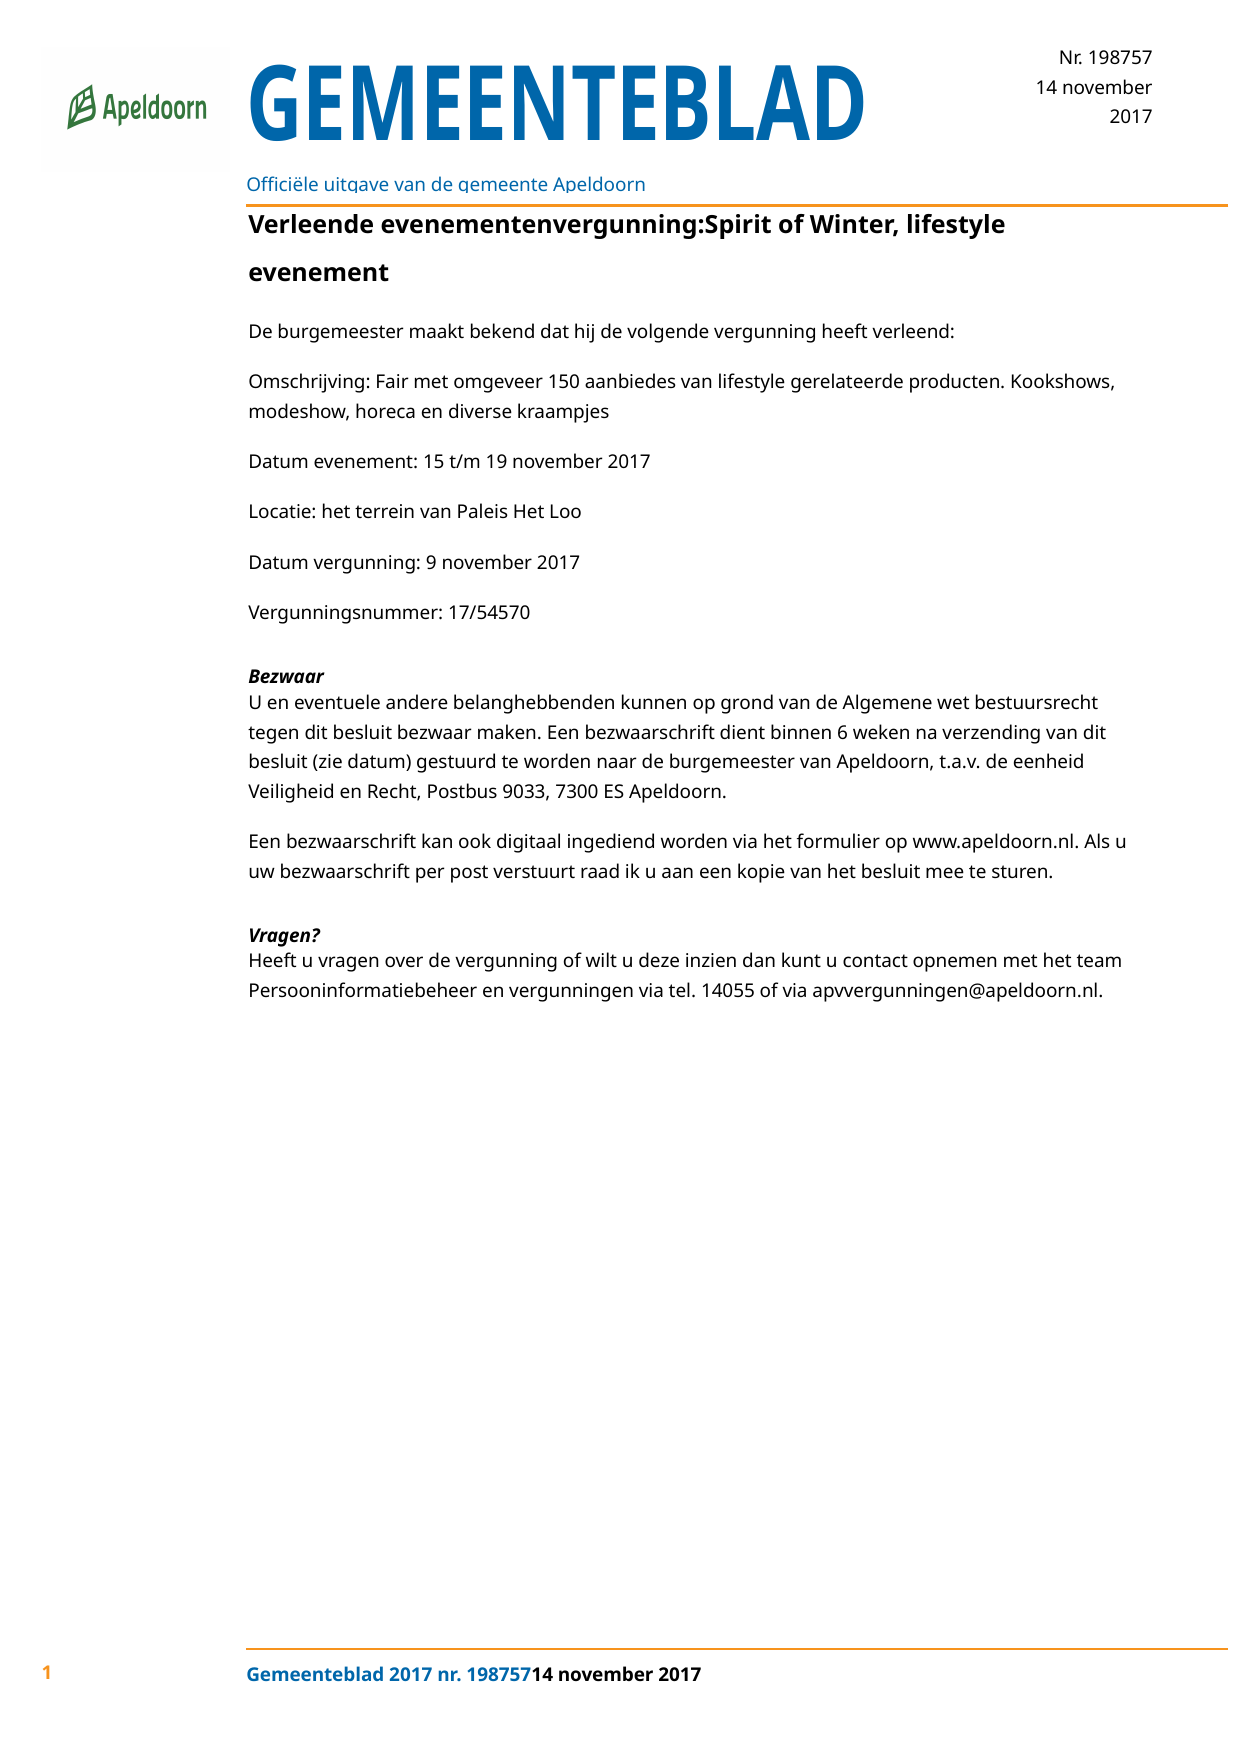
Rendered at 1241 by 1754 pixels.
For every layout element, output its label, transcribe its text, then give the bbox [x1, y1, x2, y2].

text Heeft u vragen over de vergunning of wilt u deze inzien dan kunt u contact opnemen met het team Persooninformatiebeheer en vergunningen via tel. 14055 of via apvvergunningen@apeldoorn.nl. [248, 948, 1152, 1003]
text Locatie: het terrein van Paleis Het Loo [248, 499, 1152, 524]
text Datum evenement: 15 t/m 19 november 2017 [248, 448, 1152, 474]
text Vergunningsnummer: 17/54570 [248, 599, 1152, 625]
text Bezwaar [248, 663, 1152, 689]
text Vragen? [248, 922, 1152, 948]
picture [41, 47, 231, 172]
text Verleende evenementenvergunning:Spirit of Winter, lifestyle evenement [248, 207, 1152, 288]
text Een bezwaarschrift kan ook digitaal ingediend worden via het formulier op www.apeldoorn.nl. Als u uw bezwaarschrift per post verstuurt raad ik u aan een kopie van het besluit mee te sturen. [248, 828, 1152, 884]
text Omschrijving: Fair met omgeveer 150 aanbiedes van lifestyle gerelateerde producten. Kookshows, modeshow, horeca en diverse kraampjes [248, 368, 1152, 424]
text De burgemeester maakt bekend dat hij de volgende vergunning heeft verleend: [248, 318, 1152, 344]
text U en eventuele andere belanghebbenden kunnen op grond van de Algemene wet bestuursrecht tegen dit besluit bezwaar maken. Een bezwaarschrift dient binnen 6 weken na verzending van dit besluit (zie datum) gestuurd te worden naar de burgemeester van Apeldoorn, t.a.v. de eenheid Veiligheid en Recht, Postbus 9033, 7300 ES Apeldoorn. [248, 689, 1152, 804]
text Datum vergunning: 9 november 2017 [248, 549, 1152, 575]
